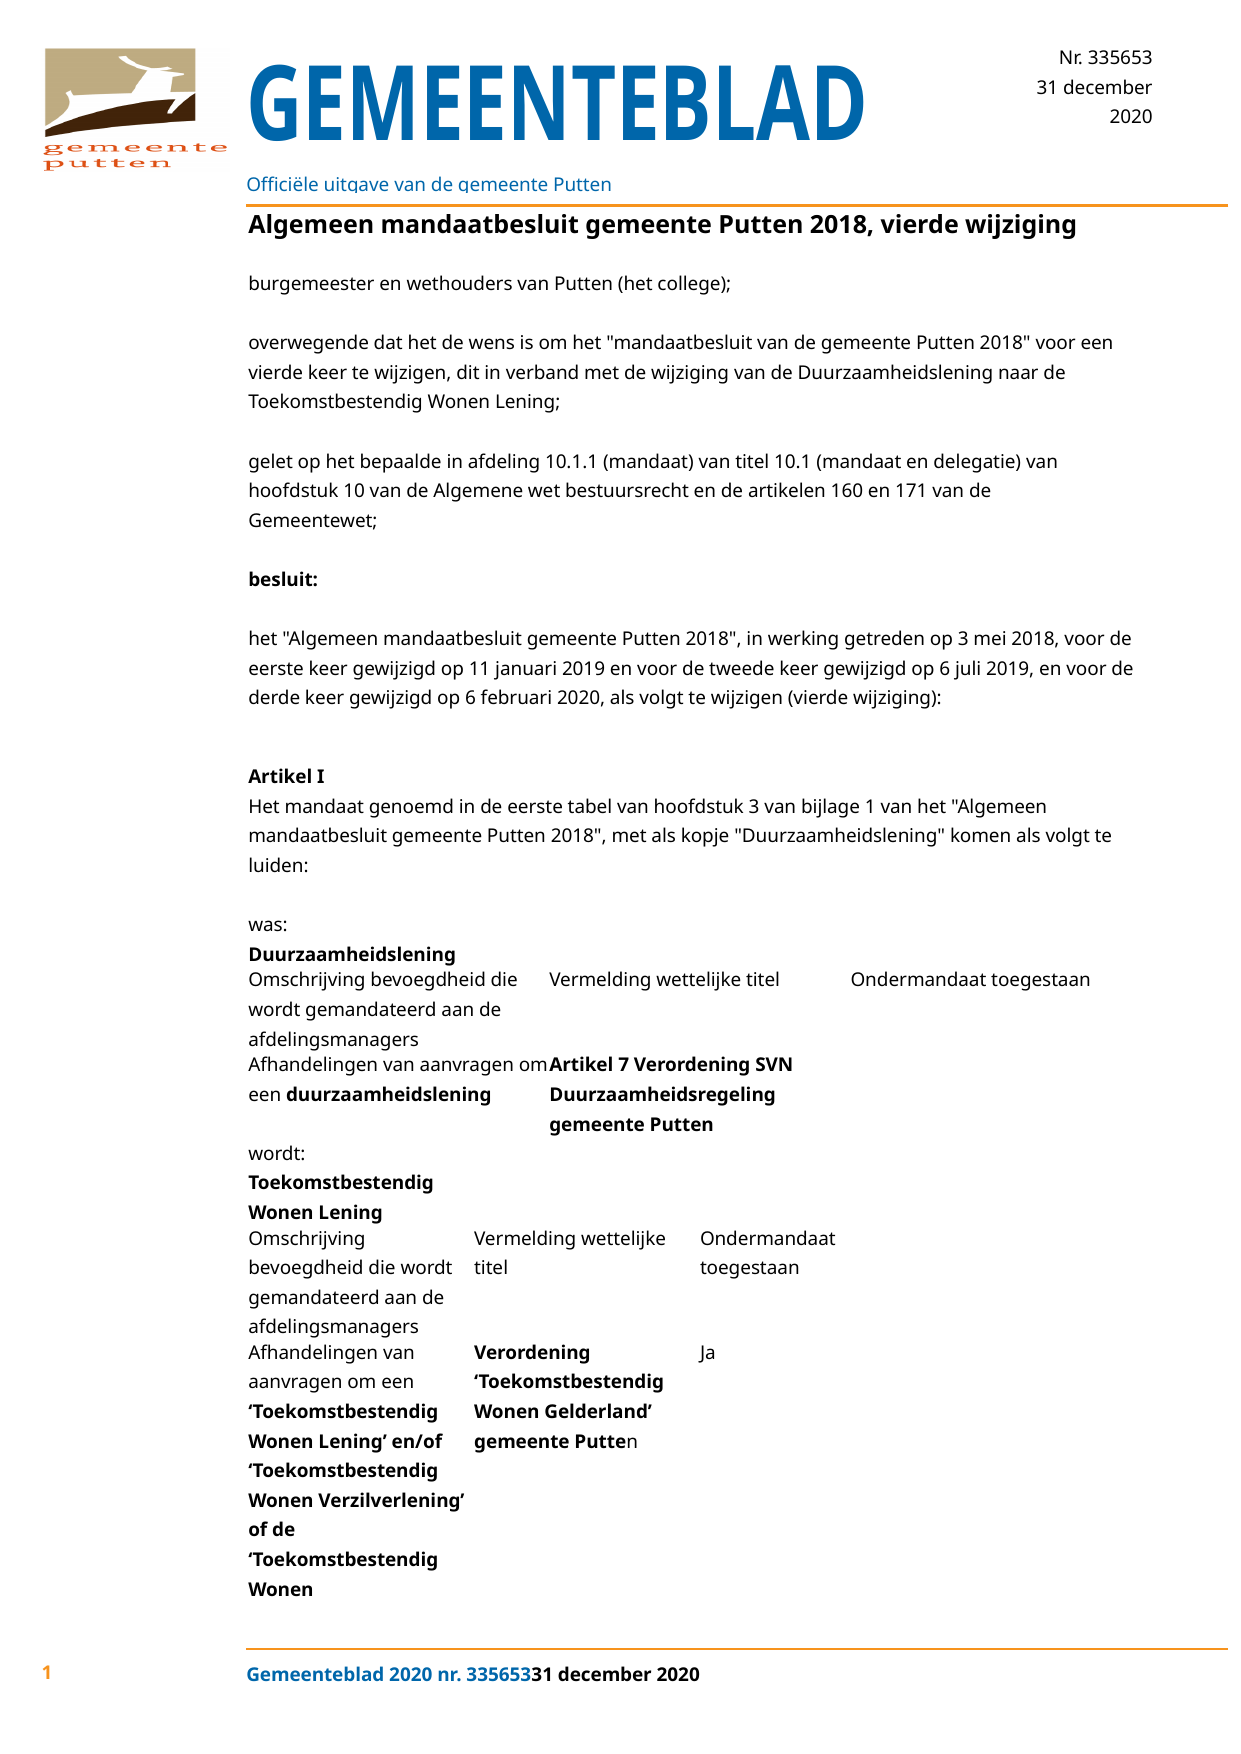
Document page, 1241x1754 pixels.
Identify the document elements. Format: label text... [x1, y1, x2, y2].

table_header [926, 1169, 1152, 1225]
text burgemeester en wethouders van Putten (het college); [248, 270, 1152, 296]
table_cell [926, 1339, 1152, 1602]
table_cell Ondermandaat toegestaan [700, 1225, 926, 1339]
text besluit: [248, 566, 1152, 592]
table_cell Artikel 7 Verordening SVN Duurzaamheidsregeling gemeente Putten [549, 1052, 850, 1136]
table_cell Ja [700, 1339, 926, 1602]
table_cell Afhandelingen van aanvragen om een ‘Toekomstbestendig Wonen Lening’ en/of ‘Toekomstbestendig Wonen Verzilverlening’ of de ‘Toekomstbestendig Wonen [248, 1339, 474, 1602]
table_cell [850, 1052, 1152, 1136]
table_cell Verordening ‘Toekomstbestendig Wonen Gelderland’ gemeente Putten [474, 1339, 700, 1602]
table_cell [926, 1225, 1152, 1339]
table_header [474, 1169, 700, 1225]
text was: [248, 911, 1152, 937]
table_cell Omschrijving bevoegdheid die wordt gemandateerd aan de afdelingsmanagers [248, 967, 549, 1052]
table_cell Vermelding wettelijke titel [549, 967, 850, 1052]
table_cell Vermelding wettelijke titel [474, 1225, 700, 1339]
table_cell Omschrijving bevoegdheid die wordt gemandateerd aan de afdelingsmanagers [248, 1225, 474, 1339]
text Algemeen mandaatbesluit gemeente Putten 2018, vierde wijziging [248, 207, 1152, 241]
table_header Toekomstbestendig Wonen Lening [248, 1169, 474, 1225]
text gelet op het bepaalde in afdeling 10.1.1 (mandaat) van titel 10.1 (mandaat en delegatie) van hoofdstuk 10 van de Algemene wet bestuursrecht en de artikelen 160 en 171 van de [248, 448, 1152, 503]
table_header [850, 941, 1152, 967]
text het "Algemeen mandaatbesluit gemeente Putten 2018", in werking getreden op 3 mei 2018, voor de eerste keer gewijzigd op 11 januari 2019 en voor de tweede keer gewijzigd op 6 juli 2019, en voor de derde keer gewijzigd op 6 februari 2020, als volgt te wijzigen (vierde wijziging): [248, 625, 1152, 710]
table_cell Ondermandaat toegestaan [850, 967, 1152, 1052]
text Gemeentewet; [248, 507, 1152, 533]
table_header [700, 1169, 926, 1225]
table_header Duurzaamheidslening [248, 941, 549, 967]
picture [41, 47, 231, 172]
table_header [549, 941, 850, 967]
text Artikel I [248, 763, 1152, 789]
text overwegende dat het de wens is om het "mandaatbesluit van de gemeente Putten 2018" voor een vierde keer te wijzigen, dit in verband met de wijziging van de Duurzaamheidslening naar de Toekomstbestendig Wonen Lening; [248, 329, 1152, 414]
text Het mandaat genoemd in de eerste tabel van hoofdstuk 3 van bijlage 1 van het "Algemeen mandaatbesluit gemeente Putten 2018", met als kopje "Duurzaamheidslening" komen als volgt te luiden: [248, 793, 1152, 878]
text wordt: [248, 1140, 1152, 1165]
table_cell Afhandelingen van aanvragen om een duurzaamheidslening [248, 1052, 549, 1136]
